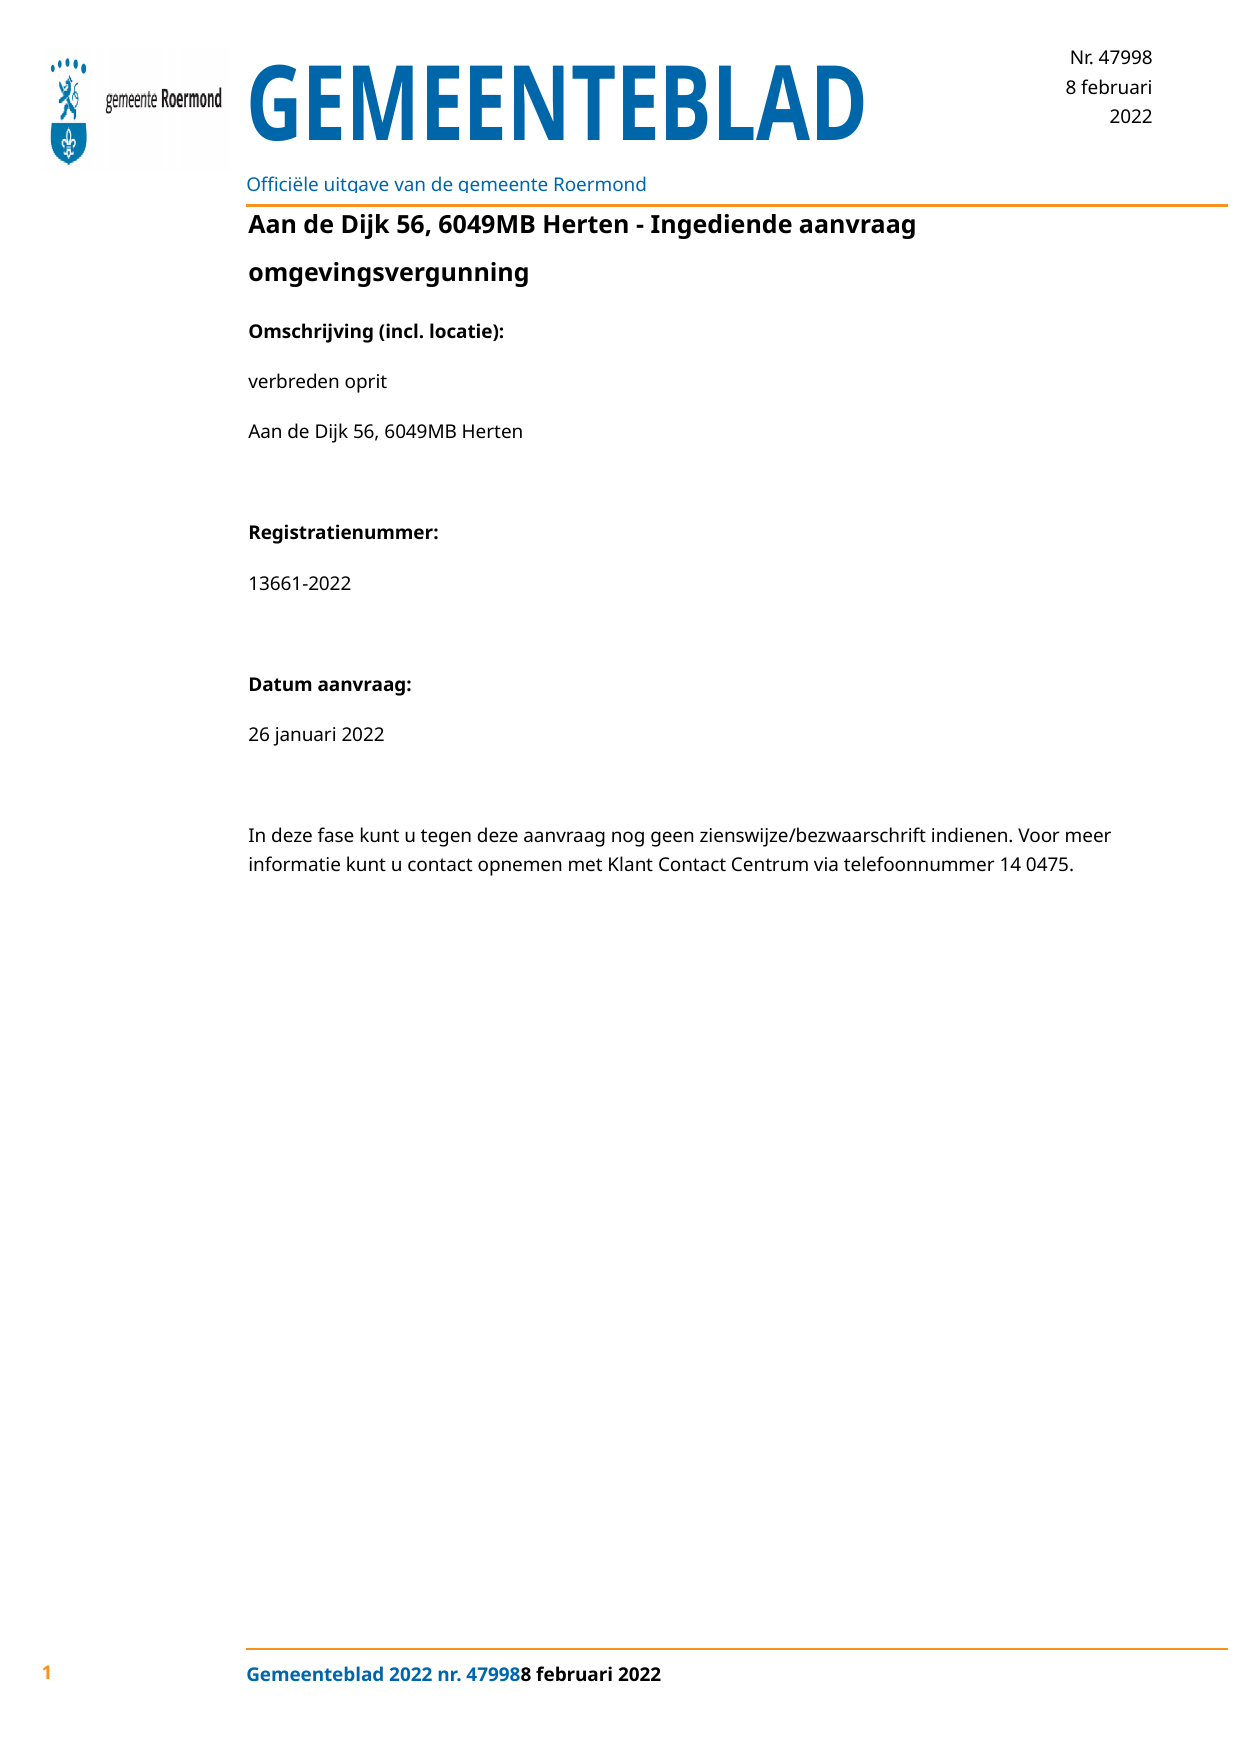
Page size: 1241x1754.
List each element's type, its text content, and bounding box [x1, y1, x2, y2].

text Datum aanvraag: [248, 671, 1152, 697]
text 13661-2022 [248, 570, 1152, 596]
text Aan de Dijk 56, 6049MB Herten [248, 419, 1152, 444]
text Omschrijving (incl. locatie): [248, 318, 1152, 344]
text In deze fase kunt u tegen deze aanvraag nog geen zienswijze/bezwaarschrift indienen. Voor meer informatie kunt u contact opnemen met Klant Contact Centrum via telefoonnummer 14 0475. [248, 822, 1152, 877]
text Registratienummer: [248, 519, 1152, 545]
text verbreden oprit [248, 368, 1152, 394]
text 26 januari 2022 [248, 721, 1152, 747]
text Aan de Dijk 56, 6049MB Herten - Ingediende aanvraag omgevingsvergunning [248, 207, 1152, 288]
picture [41, 47, 231, 172]
